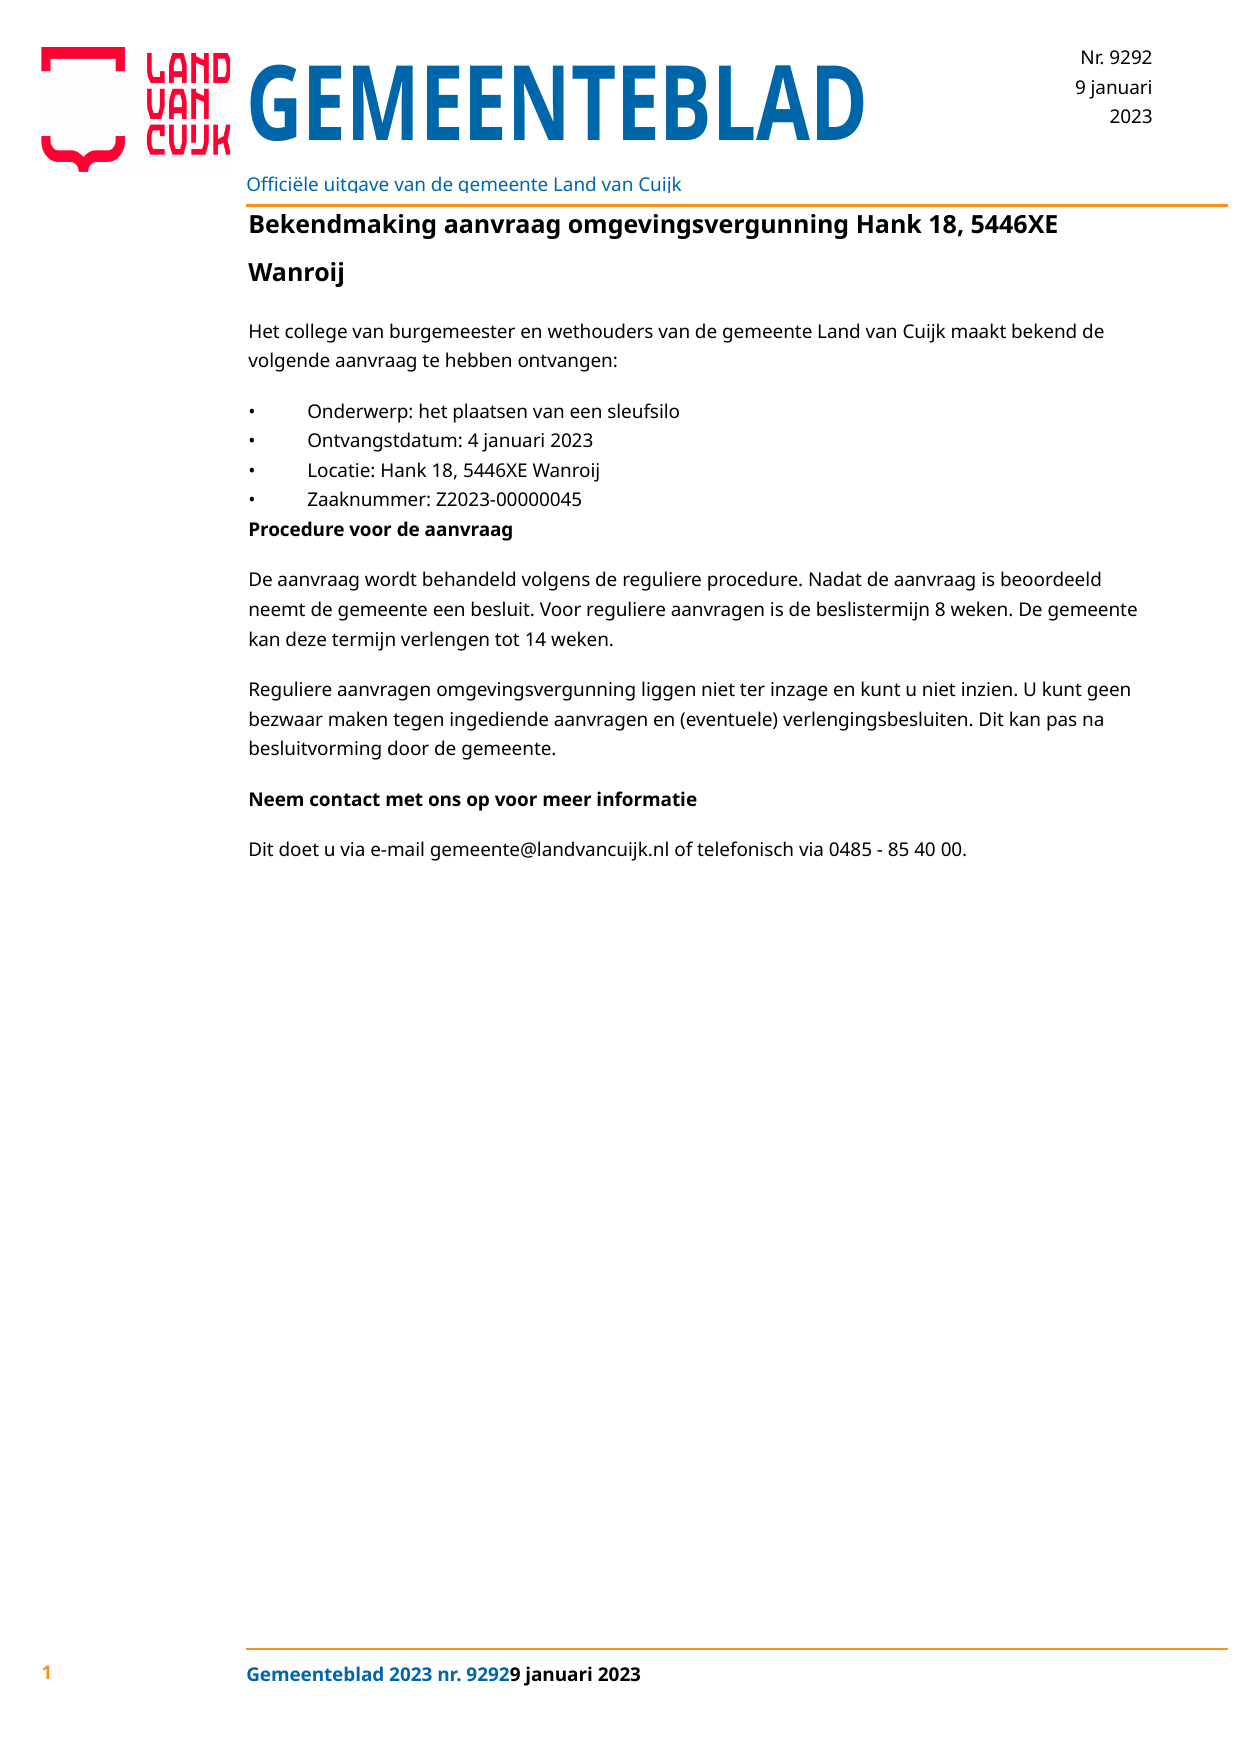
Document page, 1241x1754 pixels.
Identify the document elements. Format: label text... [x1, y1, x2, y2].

list Onderwerp: het plaatsen van een sleufsilo [248, 398, 1152, 424]
text Reguliere aanvragen omgevingsvergunning liggen niet ter inzage en kunt u niet inzien. U kunt geen bezwaar maken tegen ingediende aanvragen en (eventuele) verlengingsbesluiten. Dit kan pas na besluitvorming door de gemeente. [248, 676, 1152, 761]
list Zaaknummer: Z2023-00000045 [248, 487, 1152, 512]
list Locatie: Hank 18, 5446XE Wanroij [248, 457, 1152, 483]
text Neem contact met ons op voor meer informatie [248, 786, 1152, 812]
text Procedure voor de aanvraag [248, 516, 1152, 542]
list Ontvangstdatum: 4 januari 2023 [248, 427, 1152, 453]
text Bekendmaking aanvraag omgevingsvergunning Hank 18, 5446XE Wanroij [248, 207, 1152, 288]
text De aanvraag wordt behandeld volgens de reguliere procedure. Nadat de aanvraag is beoordeeld neemt de gemeente een besluit. Voor reguliere aanvragen is de beslistermijn 8 weken. De gemeente kan deze termijn verlengen tot 14 weken. [248, 567, 1152, 652]
picture [41, 47, 231, 172]
text Het college van burgemeester en wethouders van de gemeente Land van Cuijk maakt bekend de volgende aanvraag te hebben ontvangen: [248, 318, 1152, 373]
text Dit doet u via e-mail gemeente@landvancuijk.nl of telefonisch via 0485 - 85 40 00. [248, 836, 1152, 862]
